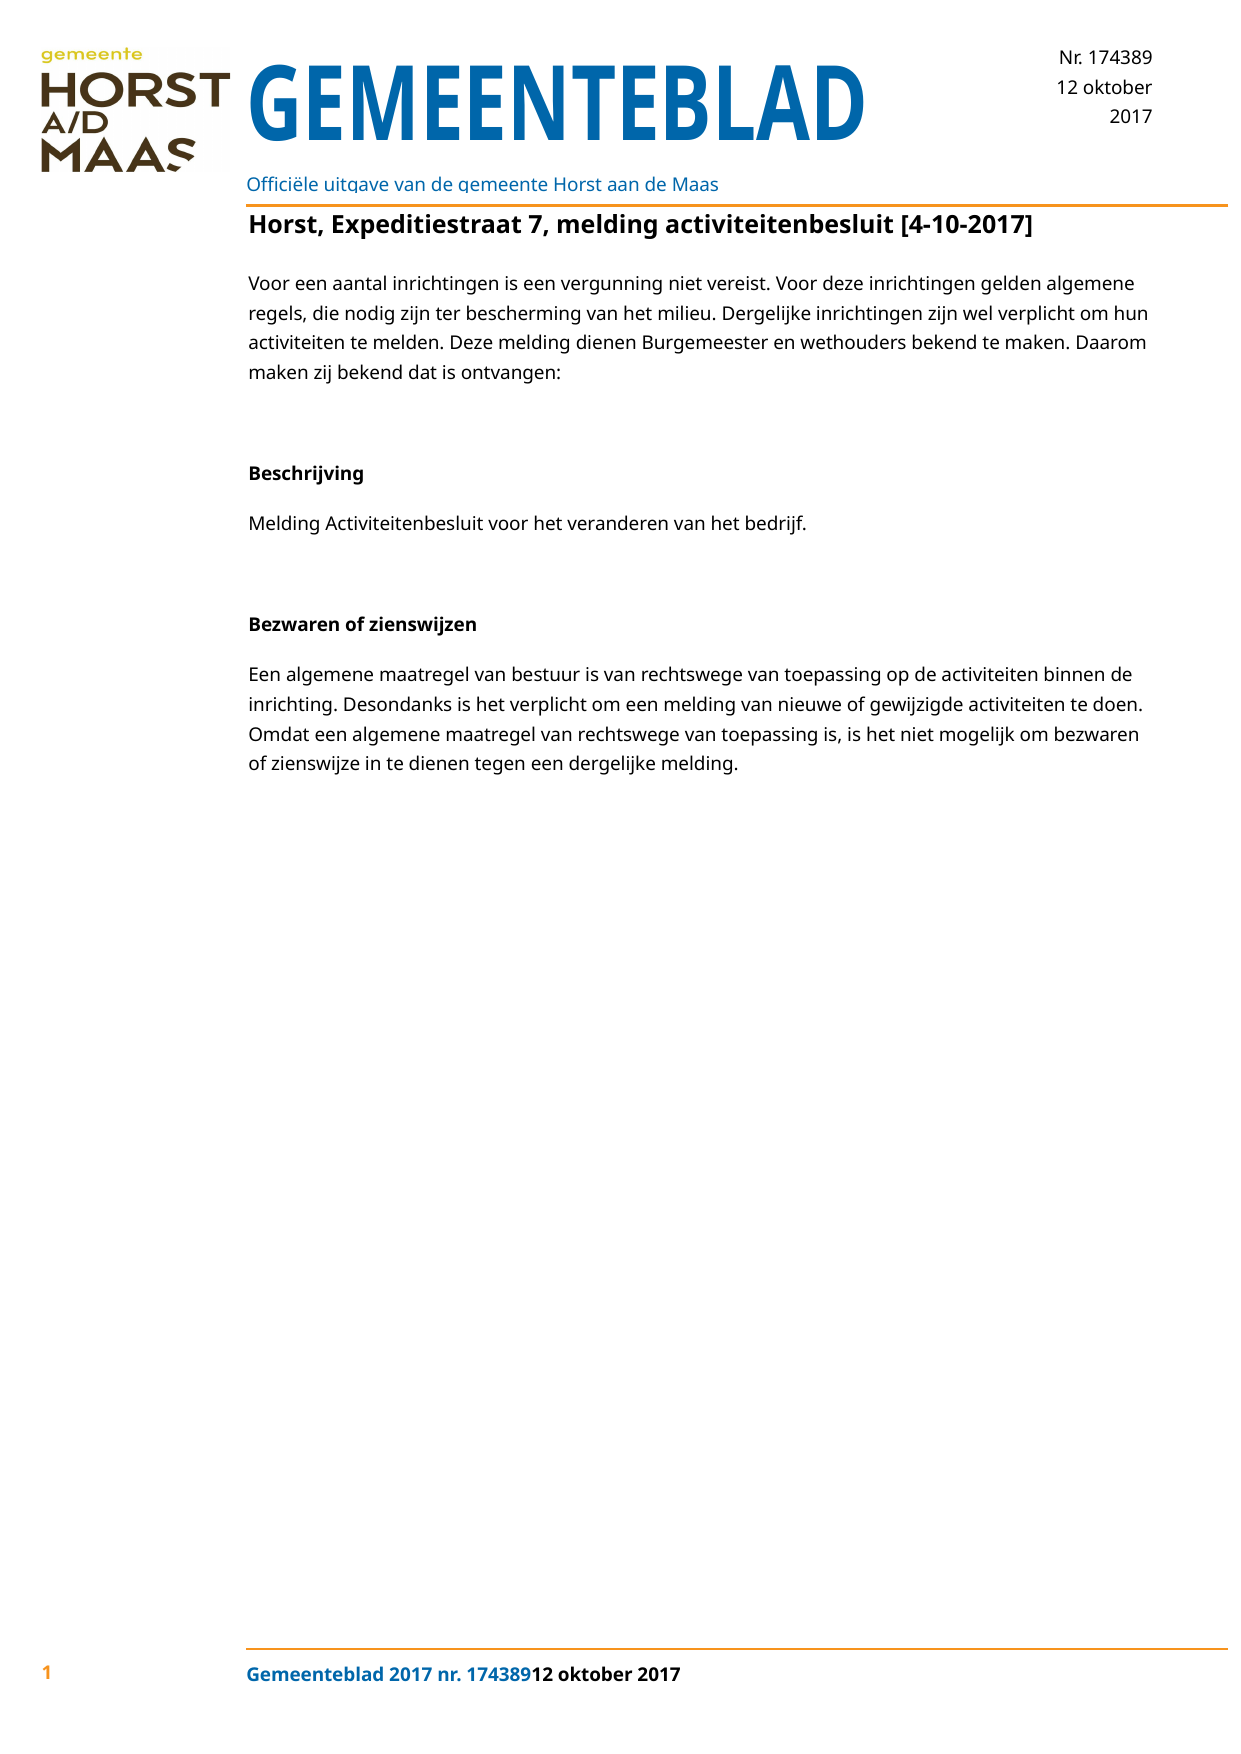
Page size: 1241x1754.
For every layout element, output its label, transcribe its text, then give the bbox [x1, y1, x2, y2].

text Beschrijving [248, 460, 1152, 486]
text Een algemene maatregel van bestuur is van rechtswege van toepassing op de activiteiten binnen de inrichting. Desondanks is het verplicht om een melding van nieuwe of gewijzigde activiteiten te doen. Omdat een algemene maatregel van rechtswege van toepassing is, is het niet mogelijk om bezwaren of zienswijze in te dienen tegen een dergelijke melding. [248, 662, 1152, 776]
text Voor een aantal inrichtingen is een vergunning niet vereist. Voor deze inrichtingen gelden algemene regels, die nodig zijn ter bescherming van het milieu. Dergelijke inrichtingen zijn wel verplicht om hun activiteiten te melden. Deze melding dienen Burgemeester en wethouders bekend te maken. Daarom maken zij bekend dat is ontvangen: [248, 270, 1152, 385]
picture [41, 47, 231, 172]
text Bezwaren of zienswijzen [248, 611, 1152, 637]
text Melding Activiteitenbesluit voor het veranderen van het bedrijf. [248, 510, 1152, 536]
text Horst, Expeditiestraat 7, melding activiteitenbesluit [4-10-2017] [248, 207, 1152, 241]
